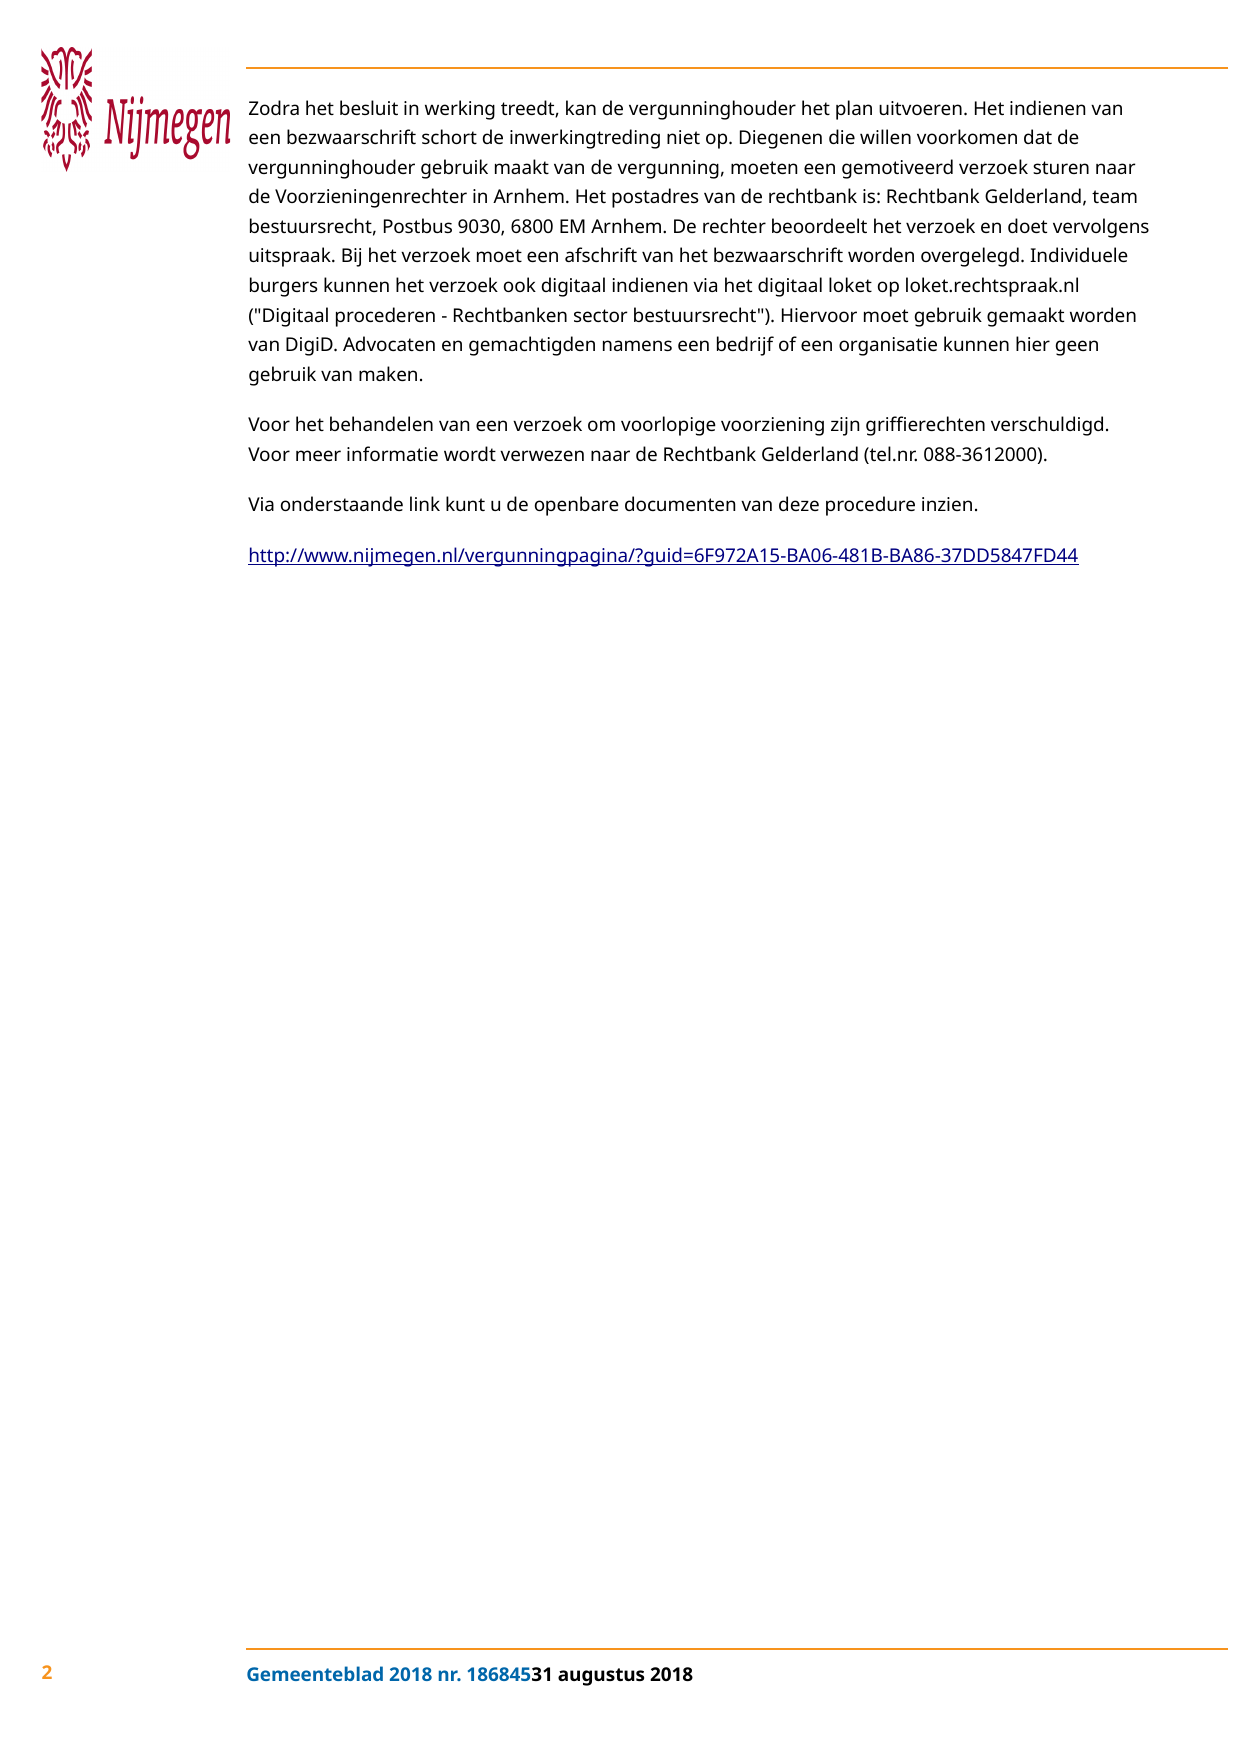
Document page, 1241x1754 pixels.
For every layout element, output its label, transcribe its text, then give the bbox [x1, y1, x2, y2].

text http://www.nijmegen.nl/vergunningpagina/?guid=6F972A15-BA06-481B-BA86-37DD5847FD44 [248, 542, 1152, 568]
text Zodra het besluit in werking treedt, kan de vergunninghouder het plan uitvoeren. Het indienen van een bezwaarschrift schort de inwerkingtreding niet op. Diegenen die willen voorkomen dat de vergunninghouder gebruik maakt van de vergunning, moeten een gemotiveerd verzoek sturen naar de Voorzieningenrechter in Arnhem. Het postadres van de rechtbank is: Rechtbank Gelderland, team bestuursrecht, Postbus 9030, 6800 EM Arnhem. De rechter beoordeelt het verzoek en doet vervolgens uitspraak. Bij het verzoek moet een afschrift van het bezwaarschrift worden overgelegd. Individuele burgers kunnen het verzoek ook digitaal indienen via het digitaal loket op loket.rechtspraak.nl ("Digitaal procederen - Rechtbanken sector bestuursrecht"). Hiervoor moet gebruik gemaakt worden van DigiD. Advocaten en gemachtigden namens een bedrijf of een organisatie kunnen hier geen gebruik van maken. [248, 95, 1152, 387]
text Via onderstaande link kunt u de openbare documenten van deze procedure inzien. [248, 491, 1152, 517]
text Voor het behandelen van een verzoek om voorlopige voorziening zijn griffierechten verschuldigd. Voor meer informatie wordt verwezen naar de Rechtbank Gelderland (tel.nr. 088-3612000). [248, 411, 1152, 467]
picture [41, 47, 231, 172]
